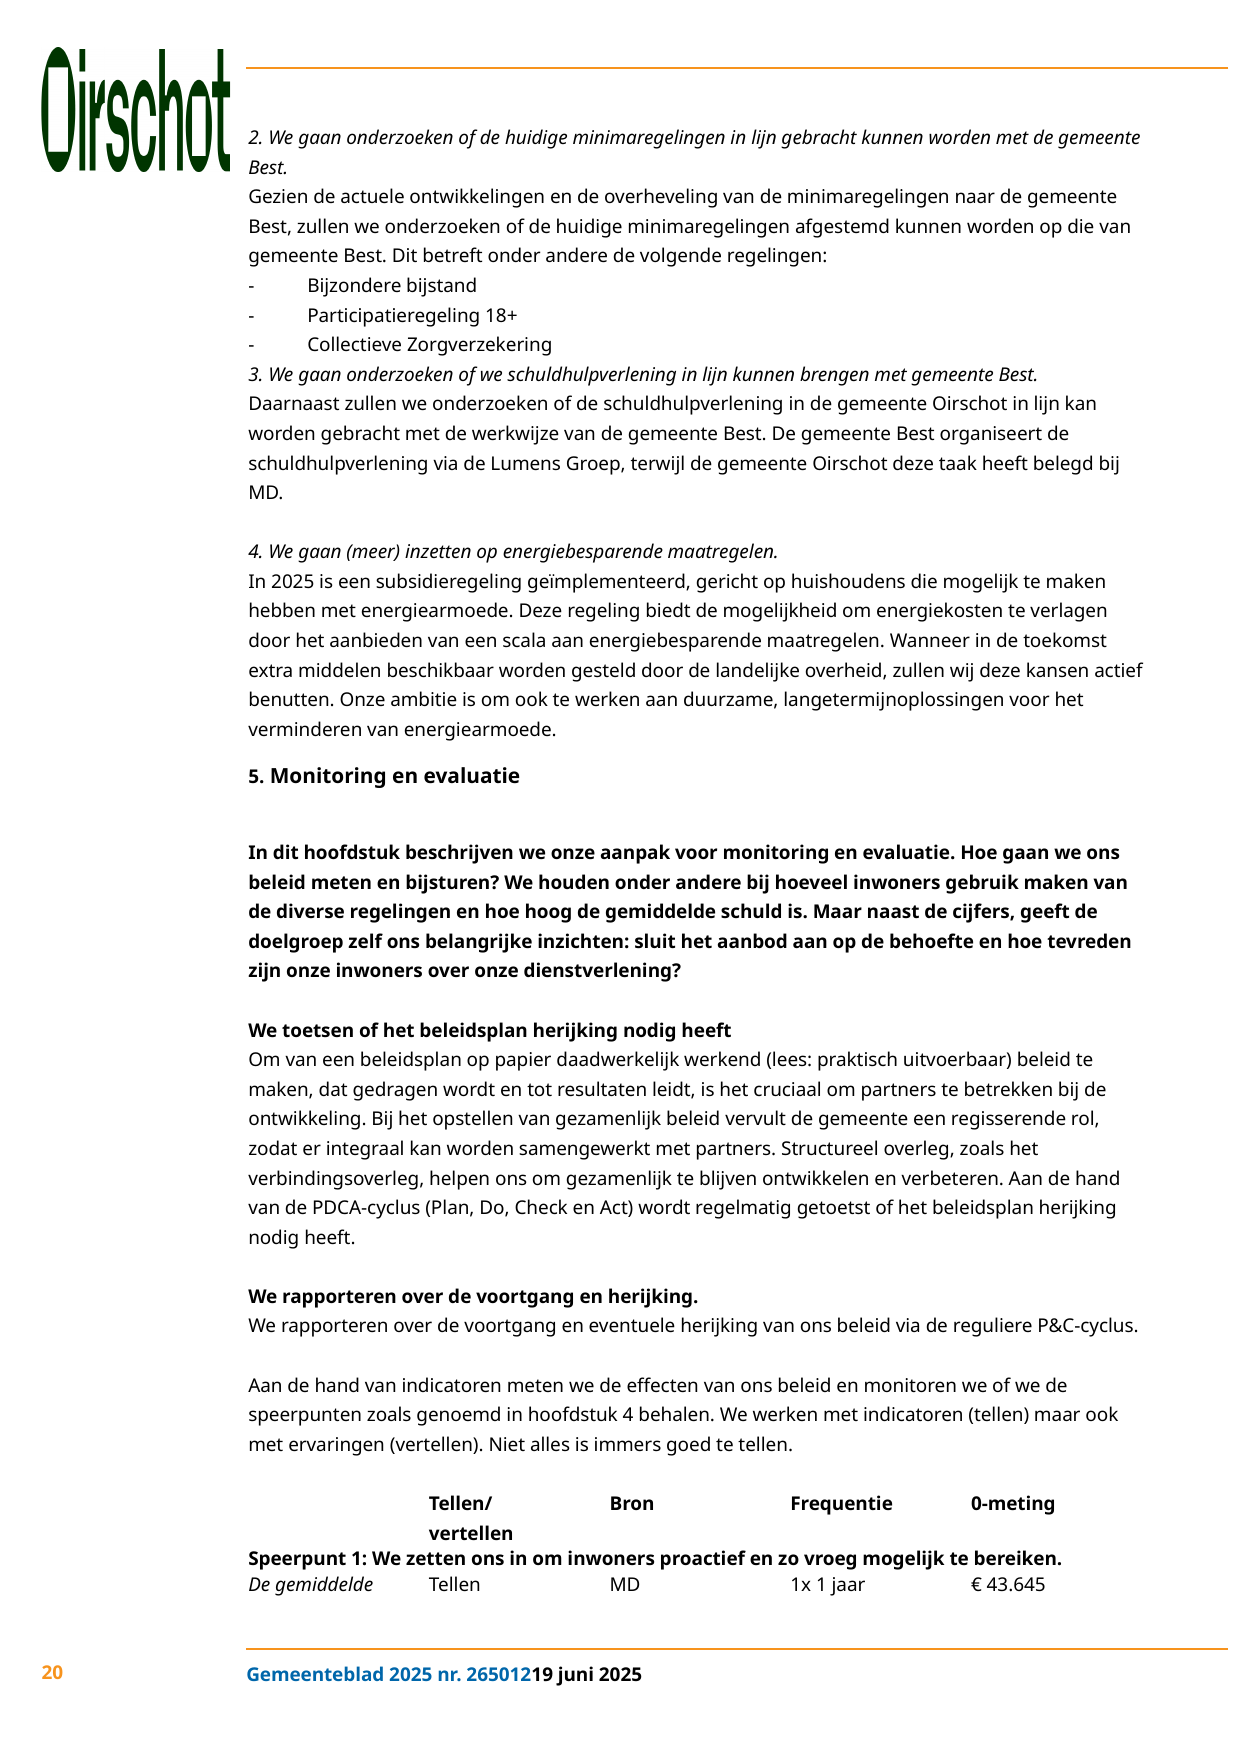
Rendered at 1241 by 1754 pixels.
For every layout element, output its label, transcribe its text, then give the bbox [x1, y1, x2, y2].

text In 2025 is een subsidieregeling geïmplementeerd, gericht op huishoudens die mogelijk te maken hebben met energiearmoede. Deze regeling biedt de mogelijkheid om energiekosten te verlagen door het aanbieden van een scala aan energiebesparende maatregelen. Wanneer in de toekomst extra middelen beschikbaar worden gesteld door de landelijke overheid, zullen wij deze kansen actief benutten. Onze ambitie is om ook te werken aan duurzame, langetermijnoplossingen voor het verminderen van energiearmoede. [248, 568, 1152, 742]
text 3. We gaan onderzoeken of we schuldhulpverlening in lijn kunnen brengen met gemeente Best. [248, 361, 1152, 387]
text Aan de hand van indicatoren meten we de effecten van ons beleid en monitoren we of we de speerpunten zoals genoemd in hoofdstuk 4 behalen. We werken met indicatoren (tellen) maar ook met ervaringen (vertellen). Niet alles is immers goed te tellen. [248, 1372, 1152, 1457]
list Bijzondere bijstand [248, 272, 1152, 298]
text Gezien de actuele ontwikkelingen en de overheveling van de minimaregelingen naar de gemeente Best, zullen we onderzoeken of de huidige minimaregelingen afgestemd kunnen worden op die van gemeente Best. Dit betreft onder andere de volgende regelingen: [248, 183, 1152, 268]
table_header 0-meting [971, 1490, 1152, 1546]
table_header Tellen/ vertellen [429, 1490, 609, 1546]
table_cell De gemiddelde [248, 1571, 429, 1597]
text We rapporteren over de voortgang en herijking. [248, 1283, 1152, 1309]
text 2. We gaan onderzoeken of de huidige minimaregelingen in lijn gebracht kunnen worden met de gemeente Best. [248, 124, 1152, 180]
table_cell Speerpunt 1: We zetten ons in om inwoners proactief en zo vroeg mogelijk te bereiken. [248, 1546, 1152, 1571]
list Participatieregeling 18+ [248, 302, 1152, 328]
picture [41, 47, 231, 172]
table_cell € 43.645 [971, 1571, 1152, 1597]
text We toetsen of het beleidsplan herijking nodig heeft [248, 1017, 1152, 1043]
text Daarnaast zullen we onderzoeken of de schuldhulpverlening in de gemeente Oirschot in lijn kan worden gebracht met de werkwijze van de gemeente Best. De gemeente Best organiseert de schuldhulpverlening via de Lumens Groep, terwijl de gemeente Oirschot deze taak heeft belegd bij MD. [248, 391, 1152, 505]
text 5. Monitoring en evaluatie [248, 762, 1152, 790]
table_cell Tellen [429, 1571, 609, 1597]
table_cell 1x 1 jaar [790, 1571, 971, 1597]
text In dit hoofdstuk beschrijven we onze aanpak voor monitoring en evaluatie. Hoe gaan we ons beleid meten en bijsturen? We houden onder andere bij hoeveel inwoners gebruik maken van de diverse regelingen en hoe hoog de gemiddelde schuld is. Maar naast de cijfers, geeft de doelgroep zelf ons belangrijke inzichten: sluit het aanbod aan op de behoefte en hoe tevreden zijn onze inwoners over onze dienstverlening? [248, 839, 1152, 983]
table_header Bron [609, 1490, 790, 1546]
text 4. We gaan (meer) inzetten op energiebesparende maatregelen. [248, 538, 1152, 564]
text We rapporteren over de voortgang en eventuele herijking van ons beleid via de reguliere P&C-cyclus. [248, 1313, 1152, 1338]
table_cell MD [609, 1571, 790, 1597]
text Om van een beleidsplan op papier daadwerkelijk werkend (lees: praktisch uitvoerbaar) beleid te maken, dat gedragen wordt en tot resultaten leidt, is het cruciaal om partners te betrekken bij de ontwikkeling. Bij het opstellen van gezamenlijk beleid vervult de gemeente een regisserende rol, zodat er integraal kan worden samengewerkt met partners. Structureel overleg, zoals het verbindingsoverleg, helpen ons om gezamenlijk te blijven ontwikkelen en verbeteren. Aan de hand van de PDCA-cyclus (Plan, Do, Check en Act) wordt regelmatig getoetst of het beleidsplan herijking nodig heeft. [248, 1046, 1152, 1250]
table_header [248, 1490, 429, 1546]
table_header Frequentie [790, 1490, 971, 1546]
list Collectieve Zorgverzekering [248, 331, 1152, 357]
